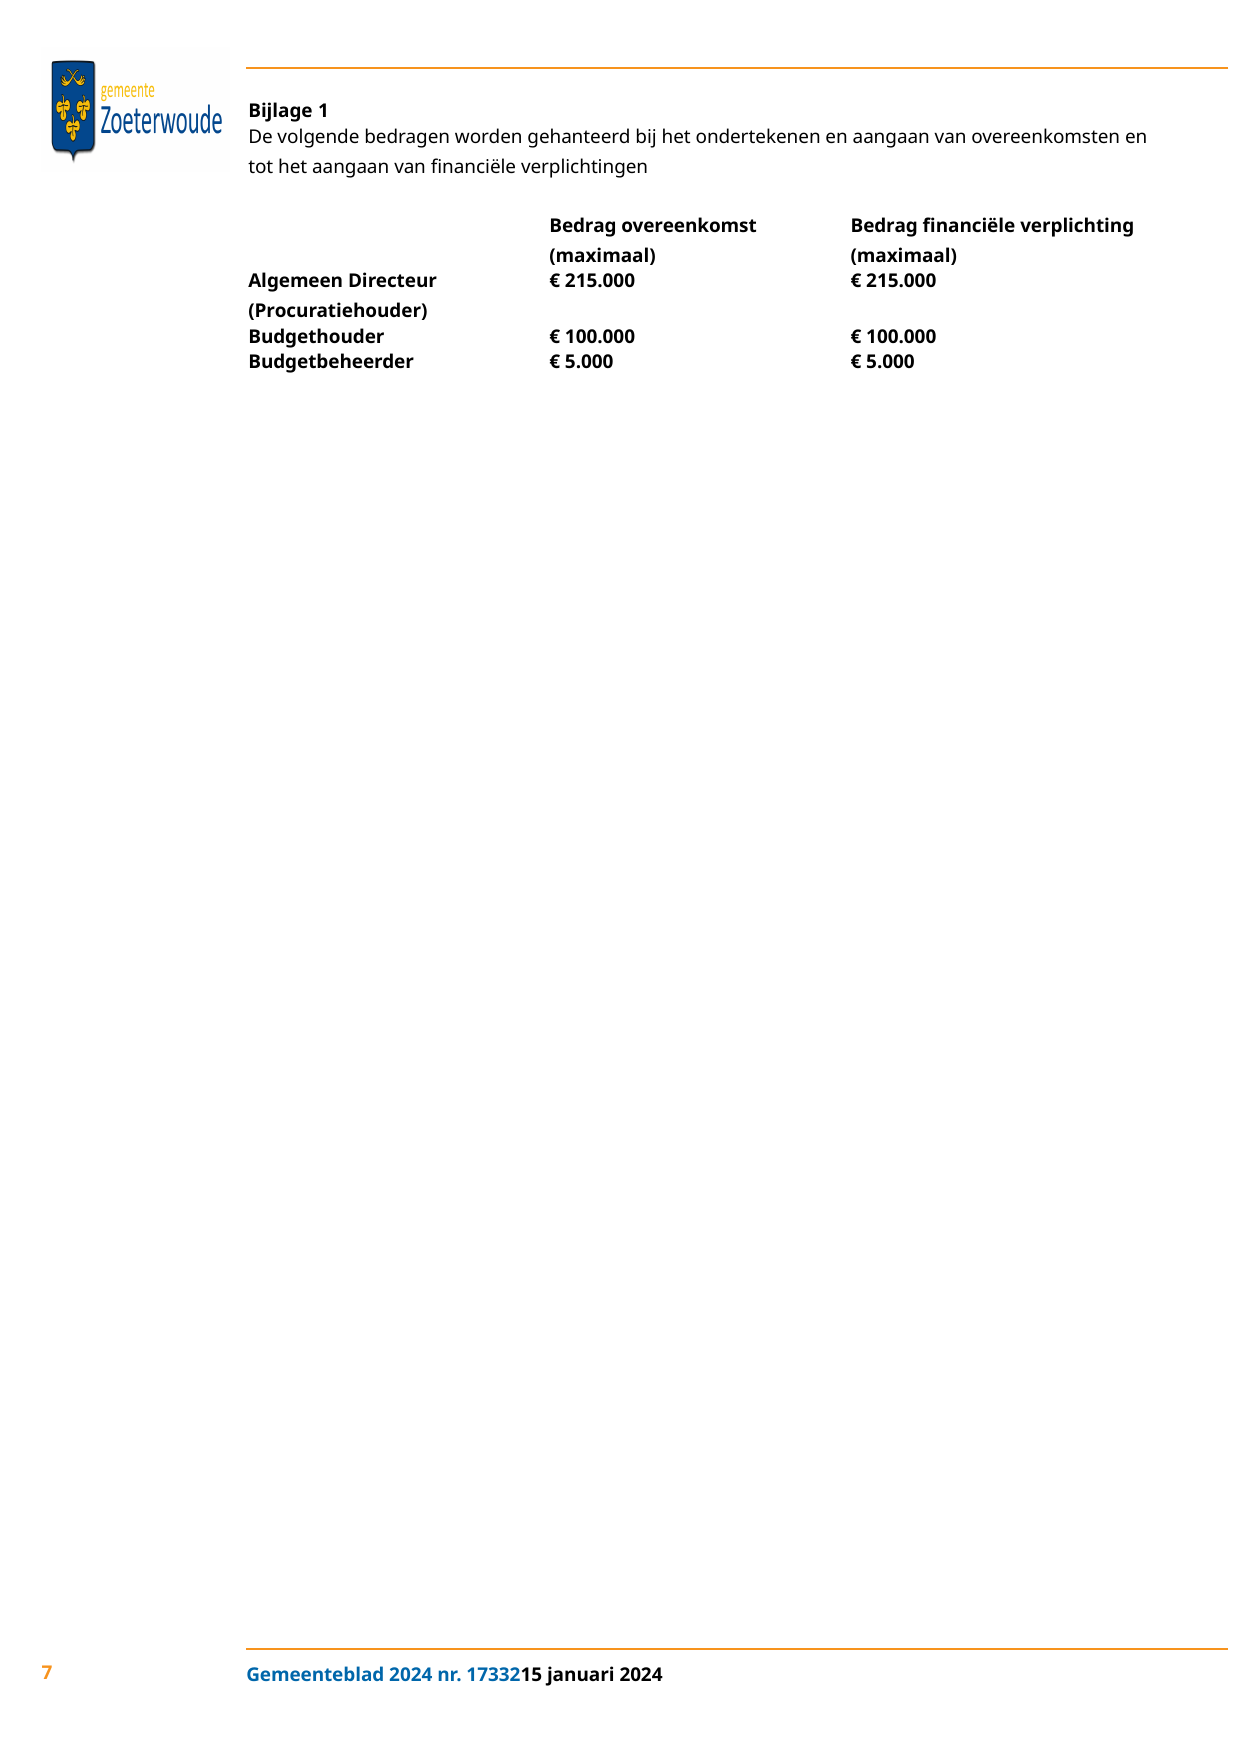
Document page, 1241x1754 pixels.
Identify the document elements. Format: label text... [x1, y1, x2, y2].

table_cell € 215.000 [549, 268, 850, 323]
picture [41, 47, 231, 172]
table_cell Budgetbeheerder [248, 349, 549, 374]
table_cell € 5.000 [850, 349, 1152, 374]
table_cell Budgethouder [248, 323, 549, 348]
text Bijlage 1 [248, 95, 1152, 123]
table_cell Algemeen Directeur (Procuratiehouder) [248, 268, 549, 323]
table_header Bedrag overeenkomst (maximaal) [549, 212, 850, 267]
table_cell € 100.000 [850, 323, 1152, 348]
table_cell € 100.000 [549, 323, 850, 348]
table_header Bedrag financiële verplichting (maximaal) [850, 212, 1152, 267]
table_cell € 5.000 [549, 349, 850, 374]
table_cell € 215.000 [850, 268, 1152, 323]
text De volgende bedragen worden gehanteerd bij het ondertekenen en aangaan van overeenkomsten en tot het aangaan van financiële verplichtingen [248, 123, 1152, 179]
table_header [248, 212, 549, 267]
